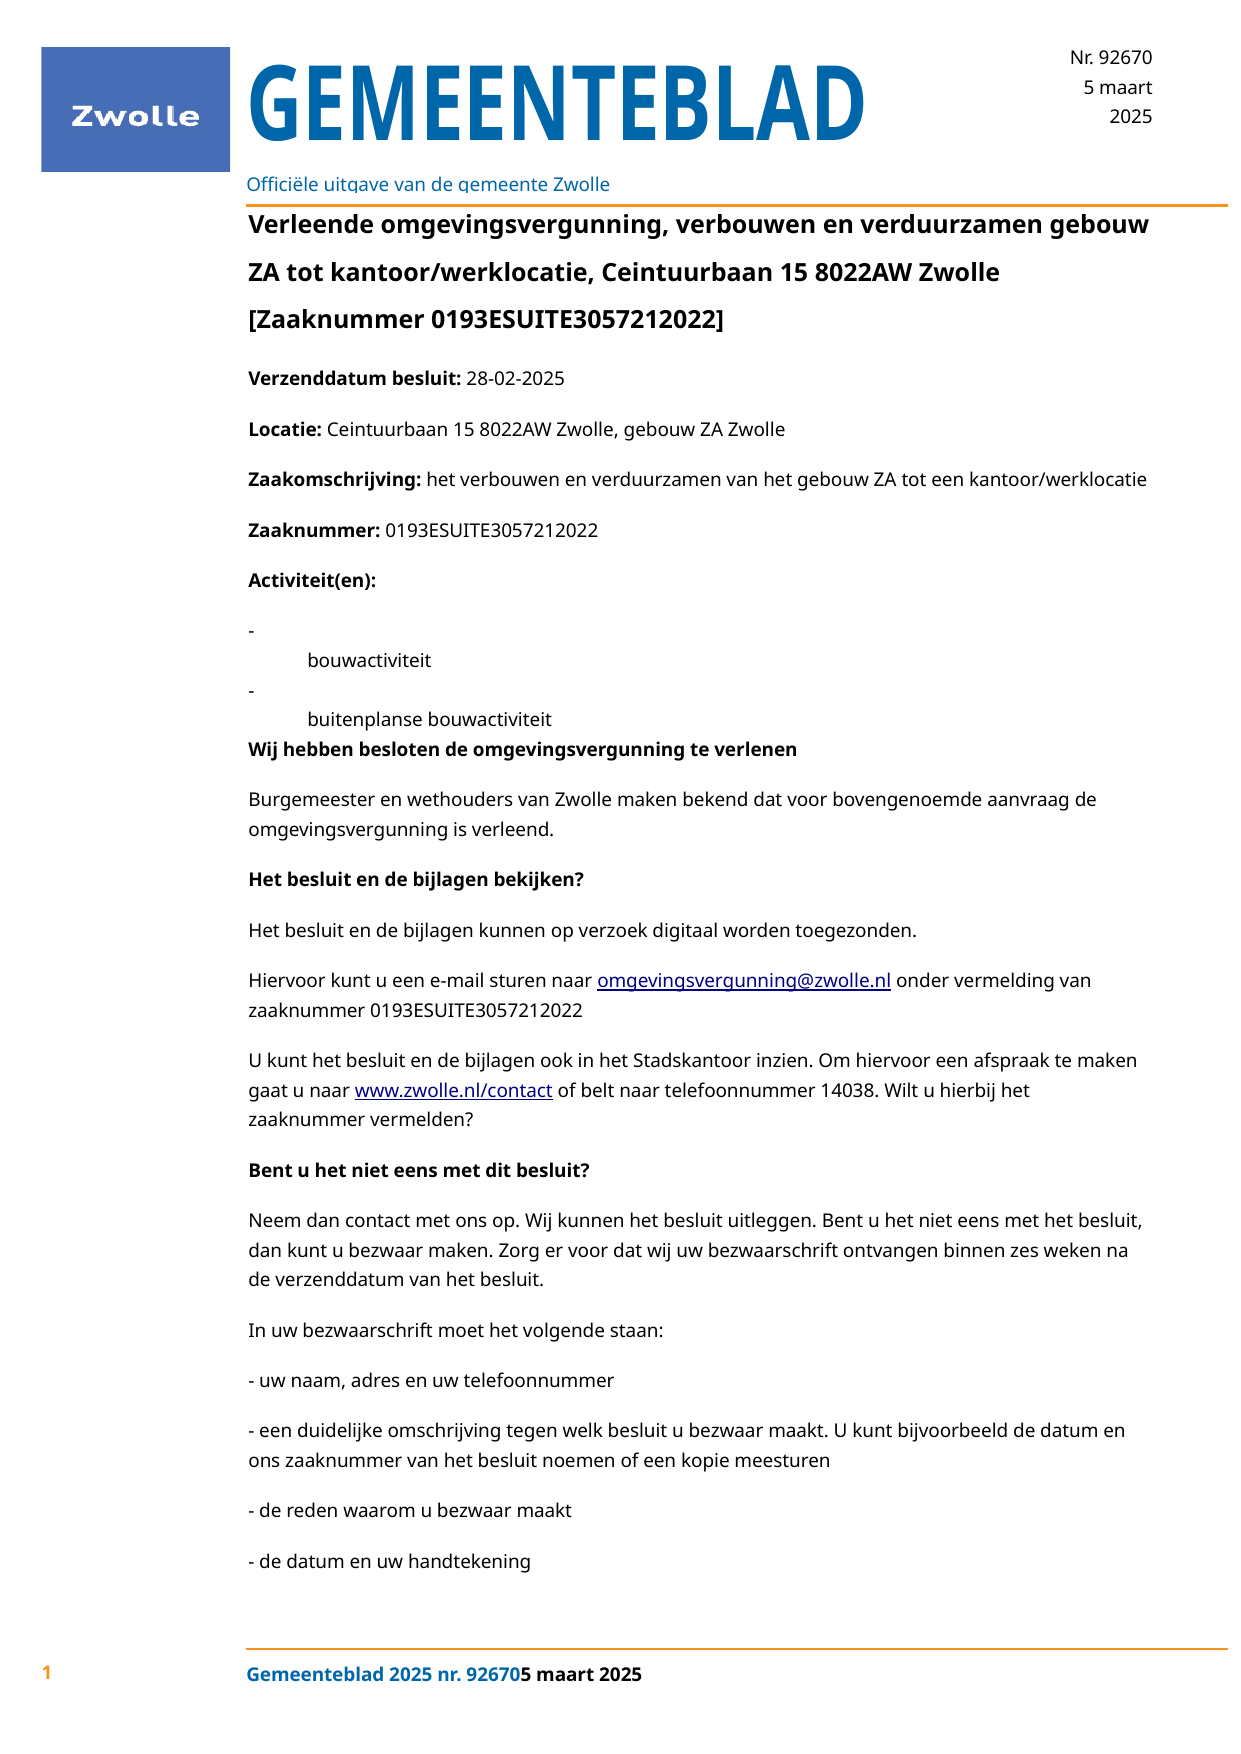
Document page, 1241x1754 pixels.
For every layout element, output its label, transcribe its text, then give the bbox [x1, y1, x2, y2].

text - uw naam, adres en uw telefoonnummer [248, 1367, 1152, 1393]
text Wij hebben besloten de omgevingsvergunning te verlenen [248, 736, 1152, 762]
text - een duidelijke omschrijving tegen welk besluit u bezwaar maakt. U kunt bijvoorbeeld de datum en ons zaaknummer van het besluit noemen of een kopie meesturen [248, 1418, 1152, 1473]
text Hiervoor kunt u een e-mail sturen naar omgevingsvergunning@zwolle.nl onder vermelding van zaaknummer 0193ESUITE3057212022 [248, 967, 1152, 1022]
picture [41, 47, 231, 172]
list buitenplanse bouwactiviteit [248, 706, 1152, 732]
text Het besluit en de bijlagen bekijken? [248, 866, 1152, 892]
text - de datum en uw handtekening [248, 1548, 1152, 1574]
text Neem dan contact met ons op. Wij kunnen het besluit uitleggen. Bent u het niet eens met het besluit, dan kunt u bezwaar maken. Zorg er voor dat wij uw bezwaarschrift ontvangen binnen zes weken na de verzenddatum van het besluit. [248, 1207, 1152, 1292]
text Verzenddatum besluit: 28-02-2025 [248, 366, 1152, 391]
text Zaakomschrijving: het verbouwen en verduurzamen van het gebouw ZA tot een kantoor/werklocatie [248, 466, 1152, 492]
text Burgemeester en wethouders van Zwolle maken bekend dat voor bovengenoemde aanvraag de omgevingsvergunning is verleend. [248, 786, 1152, 842]
text U kunt het besluit en de bijlagen ook in het Stadskantoor inzien. Om hiervoor een afspraak te maken gaat u naar www.zwolle.nl/contact of belt naar telefoonnummer 14038. Wilt u hierbij het zaaknummer vermelden? [248, 1047, 1152, 1132]
text Verleende omgevingsvergunning, verbouwen en verduurzamen gebouw ZA tot kantoor/werklocatie, Ceintuurbaan 15 8022AW Zwolle [Zaaknummer 0193ESUITE3057212022] [248, 207, 1152, 336]
text Activiteit(en): [248, 567, 1152, 593]
text Het besluit en de bijlagen kunnen op verzoek digitaal worden toegezonden. [248, 917, 1152, 942]
text Bent u het niet eens met dit besluit? [248, 1157, 1152, 1182]
text In uw bezwaarschrift moet het volgende staan: [248, 1317, 1152, 1342]
list bouwactiviteit [248, 647, 1152, 673]
text - de reden waarom u bezwaar maakt [248, 1498, 1152, 1523]
text Zaaknummer: 0193ESUITE3057212022 [248, 517, 1152, 542]
text Locatie: Ceintuurbaan 15 8022AW Zwolle, gebouw ZA Zwolle [248, 416, 1152, 442]
